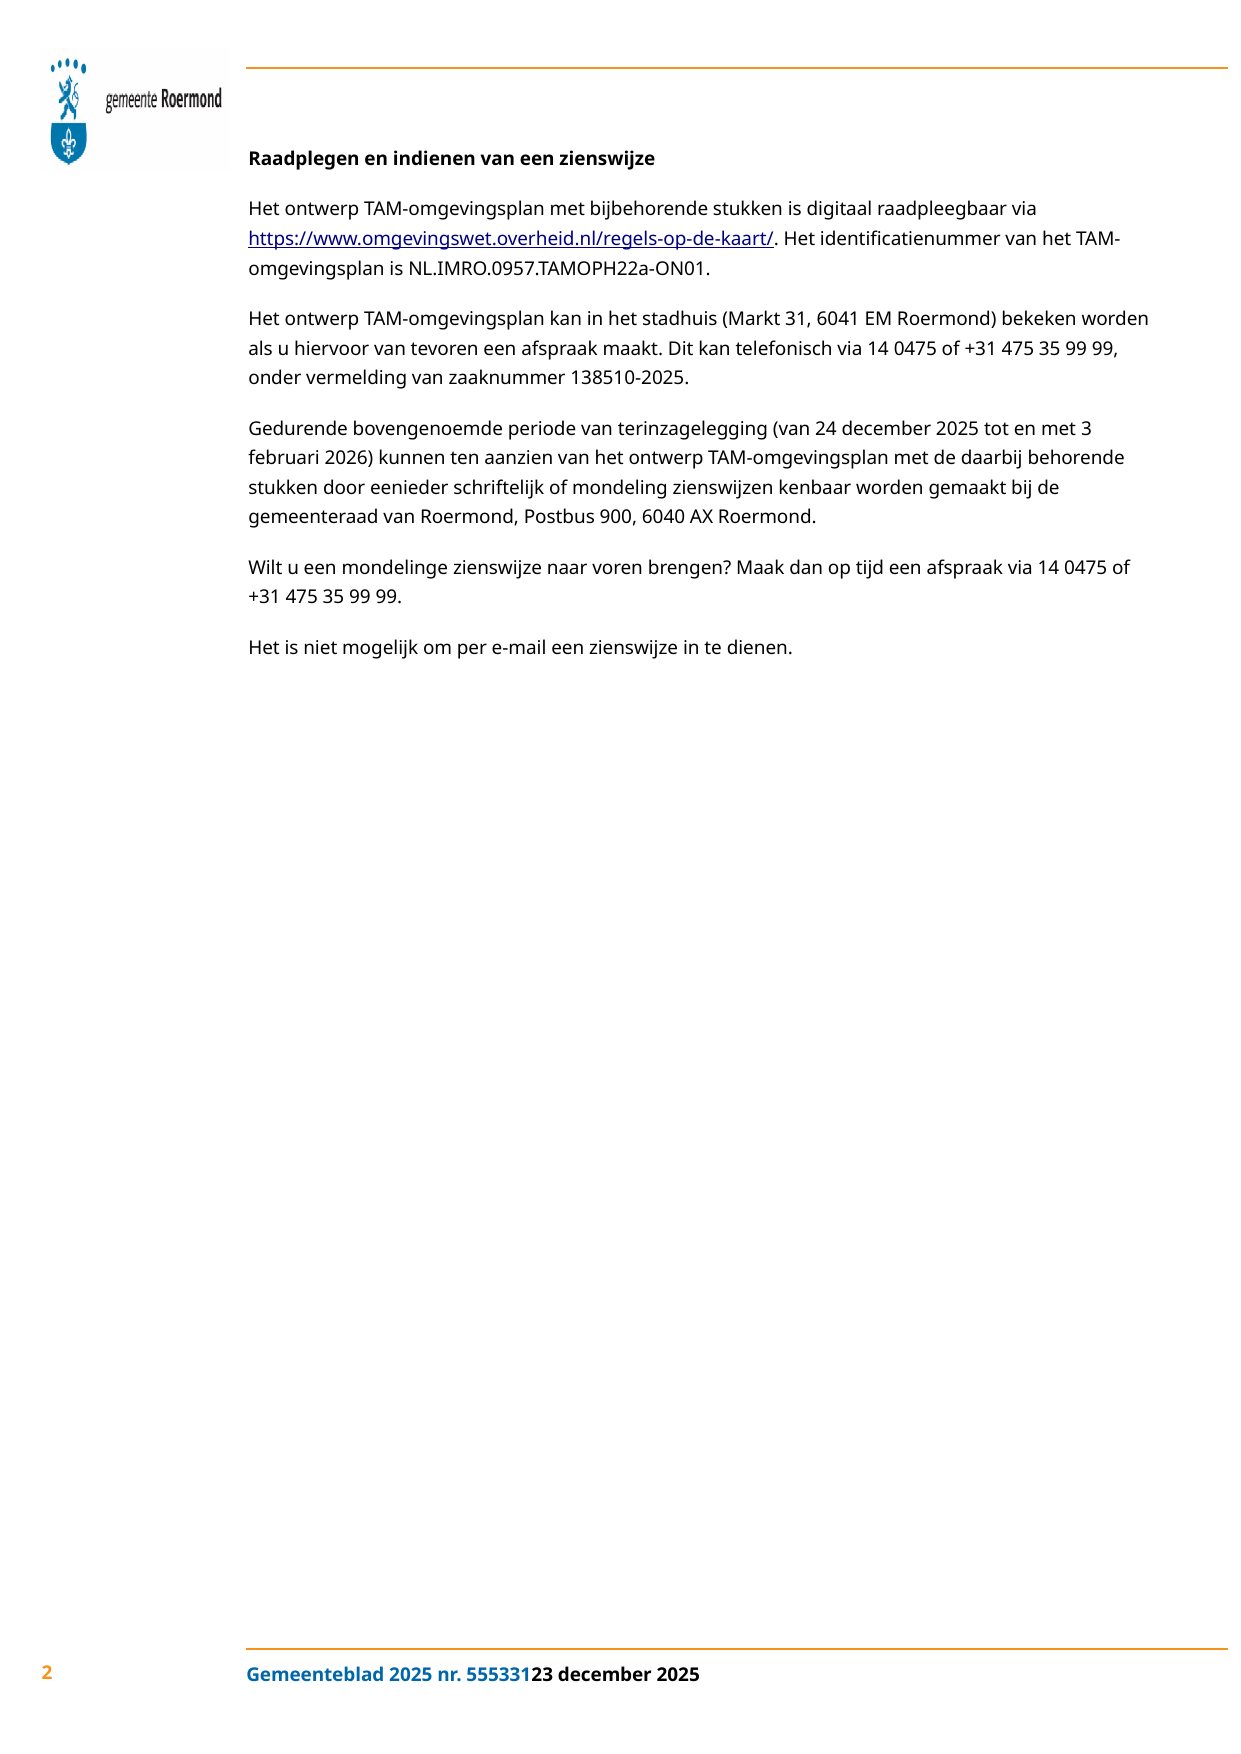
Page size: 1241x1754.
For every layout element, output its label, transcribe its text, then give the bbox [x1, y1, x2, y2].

picture [41, 47, 231, 172]
text Het is niet mogelijk om per e-mail een zienswijze in te dienen. [248, 634, 1152, 660]
text Gedurende bovengenoemde periode van terinzagelegging (van 24 december 2025 tot en met 3 februari 2026) kunnen ten aanzien van het ontwerp TAM-omgevingsplan met de daarbij behorende stukken door eenieder schriftelijk of mondeling zienswijzen kenbaar worden gemaakt bij de gemeenteraad van Roermond, Postbus 900, 6040 AX Roermond. [248, 415, 1152, 529]
text Het ontwerp TAM-omgevingsplan kan in het stadhuis (Markt 31, 6041 EM Roermond) bekeken worden als u hiervoor van tevoren een afspraak maakt. Dit kan telefonisch via 14 0475 of +31 475 35 99 99, onder vermelding van zaaknummer 138510-2025. [248, 305, 1152, 390]
text Wilt u een mondelinge zienswijze naar voren brengen? Maak dan op tijd een afspraak via 14 0475 of +31 475 35 99 99. [248, 554, 1152, 609]
text Het ontwerp TAM-omgevingsplan met bijbehorende stukken is digitaal raadpleegbaar via https://www.omgevingswet.overheid.nl/regels-op-de-kaart/. Het identificatienummer van het TAM-omgevingsplan is NL.IMRO.0957.TAMOPH22a-ON01. [248, 196, 1152, 281]
text Raadplegen en indienen van een zienswijze [248, 145, 1152, 171]
